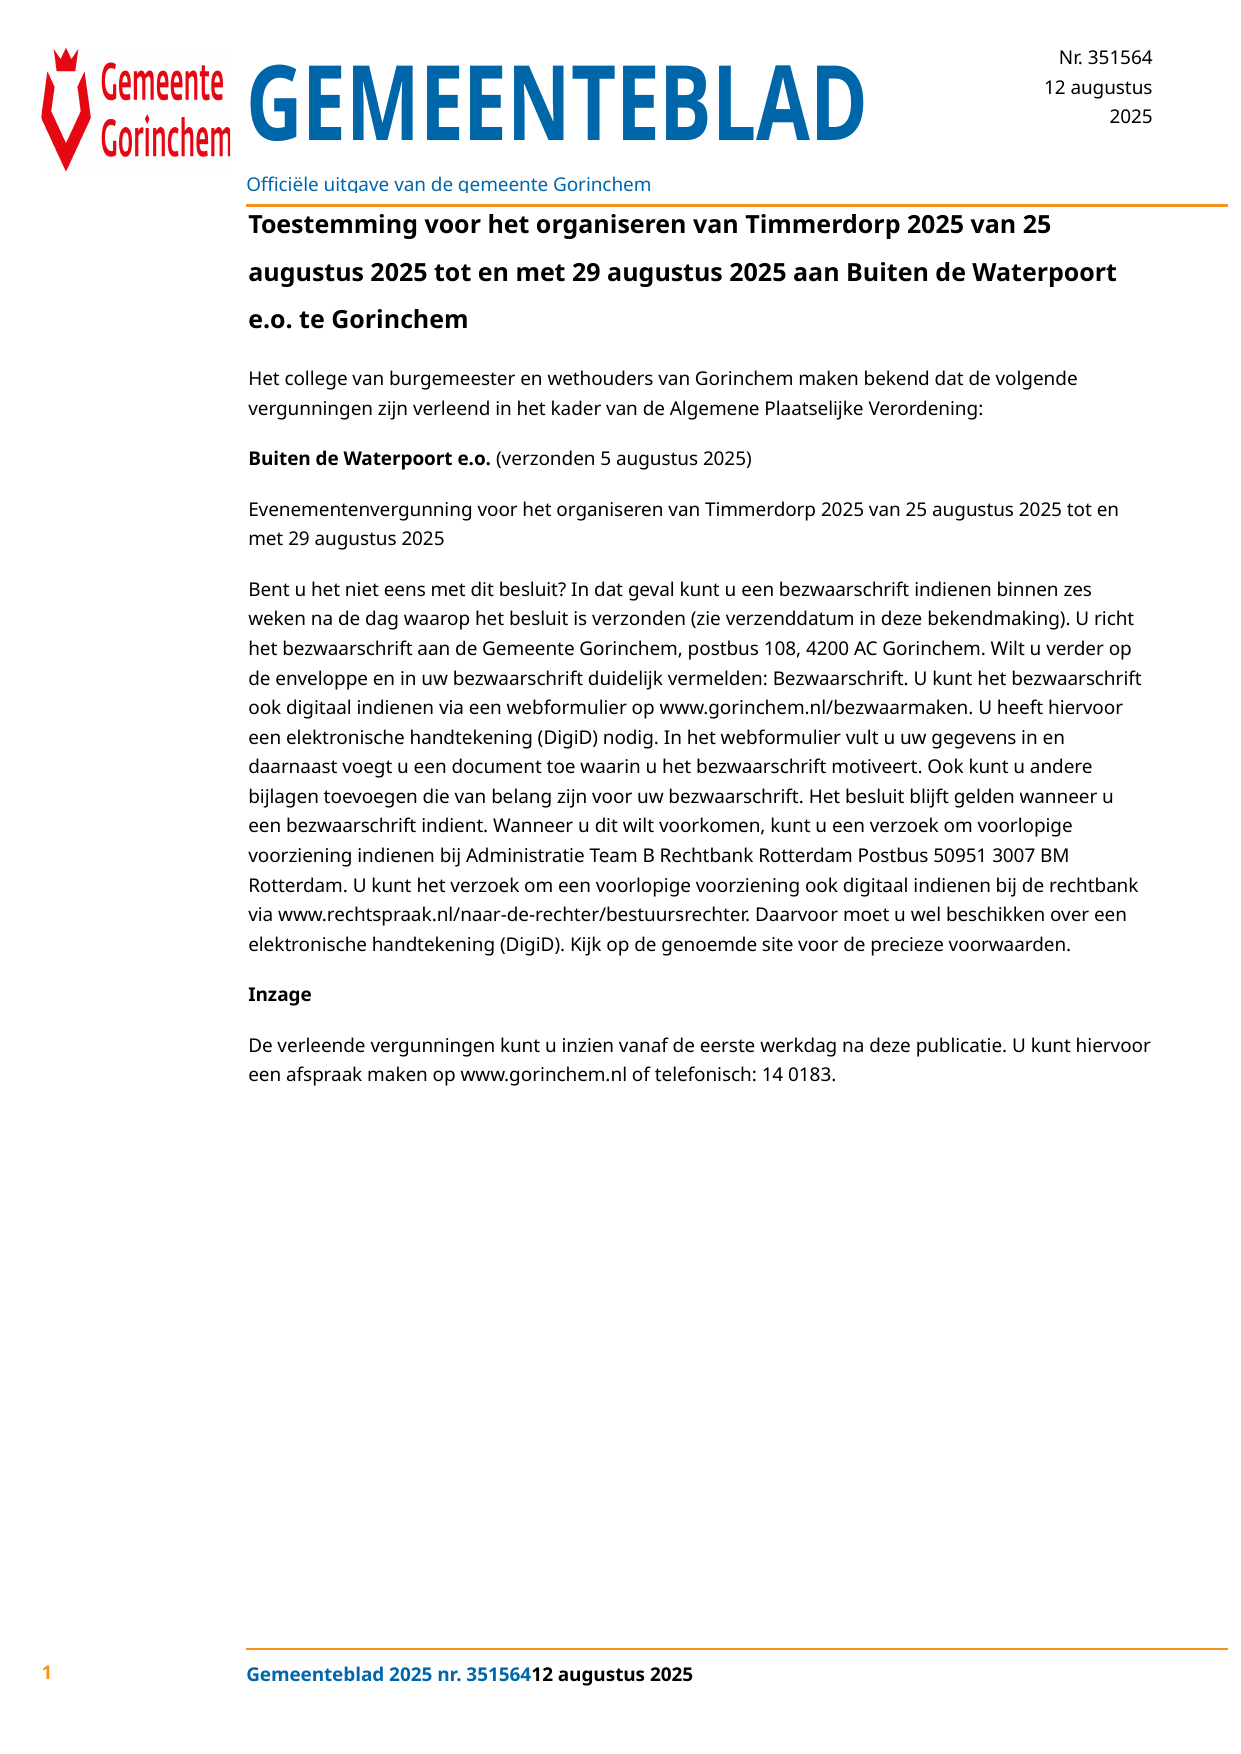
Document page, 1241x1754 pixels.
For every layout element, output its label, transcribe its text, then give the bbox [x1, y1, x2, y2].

text Buiten de Waterpoort e.o. (verzonden 5 augustus 2025) [248, 446, 1152, 471]
text Toestemming voor het organiseren van Timmerdorp 2025 van 25 augustus 2025 tot en met 29 augustus 2025 aan Buiten de Waterpoort e.o. te Gorinchem [248, 207, 1152, 336]
text Bent u het niet eens met dit besluit? In dat geval kunt u een bezwaarschrift indienen binnen zes weken na de dag waarop het besluit is verzonden (zie verzenddatum in deze bekendmaking). U richt het bezwaarschrift aan de Gemeente Gorinchem, postbus 108, 4200 AC Gorinchem. Wilt u verder op de enveloppe en in uw bezwaarschrift duidelijk vermelden: Bezwaarschrift. U kunt het bezwaarschrift ook digitaal indienen via een webformulier op www.gorinchem.nl/bezwaarmaken. U heeft hiervoor een elektronische handtekening (DigiD) nodig. In het webformulier vult u uw gegevens in en daarnaast voegt u een document toe waarin u het bezwaarschrift motiveert. Ook kunt u andere bijlagen toevoegen die van belang zijn voor uw bezwaarschrift. Het besluit blijft gelden wanneer u een bezwaarschrift indient. Wanneer u dit wilt voorkomen, kunt u een verzoek om voorlopige voorziening indienen bij Administratie Team B Rechtbank Rotterdam Postbus 50951 3007 BM Rotterdam. U kunt het verzoek om een voorlopige voorziening ook digitaal indienen bij de rechtbank via www.rechtspraak.nl/naar-de-rechter/bestuursrechter. Daarvoor moet u wel beschikken over een elektronische handtekening (DigiD). Kijk op de genoemde site voor de precieze voorwaarden. [248, 576, 1152, 957]
text Evenementenvergunning voor het organiseren van Timmerdorp 2025 van 25 augustus 2025 tot en met 29 augustus 2025 [248, 496, 1152, 551]
text De verleende vergunningen kunt u inzien vanaf de eerste werkdag na deze publicatie. U kunt hiervoor een afspraak maken op www.gorinchem.nl of telefonisch: 14 0183. [248, 1032, 1152, 1087]
picture [41, 47, 231, 172]
text Het college van burgemeester en wethouders van Gorinchem maken bekend dat de volgende vergunningen zijn verleend in het kader van de Algemene Plaatselijke Verordening: [248, 366, 1152, 421]
text Inzage [248, 981, 1152, 1007]
